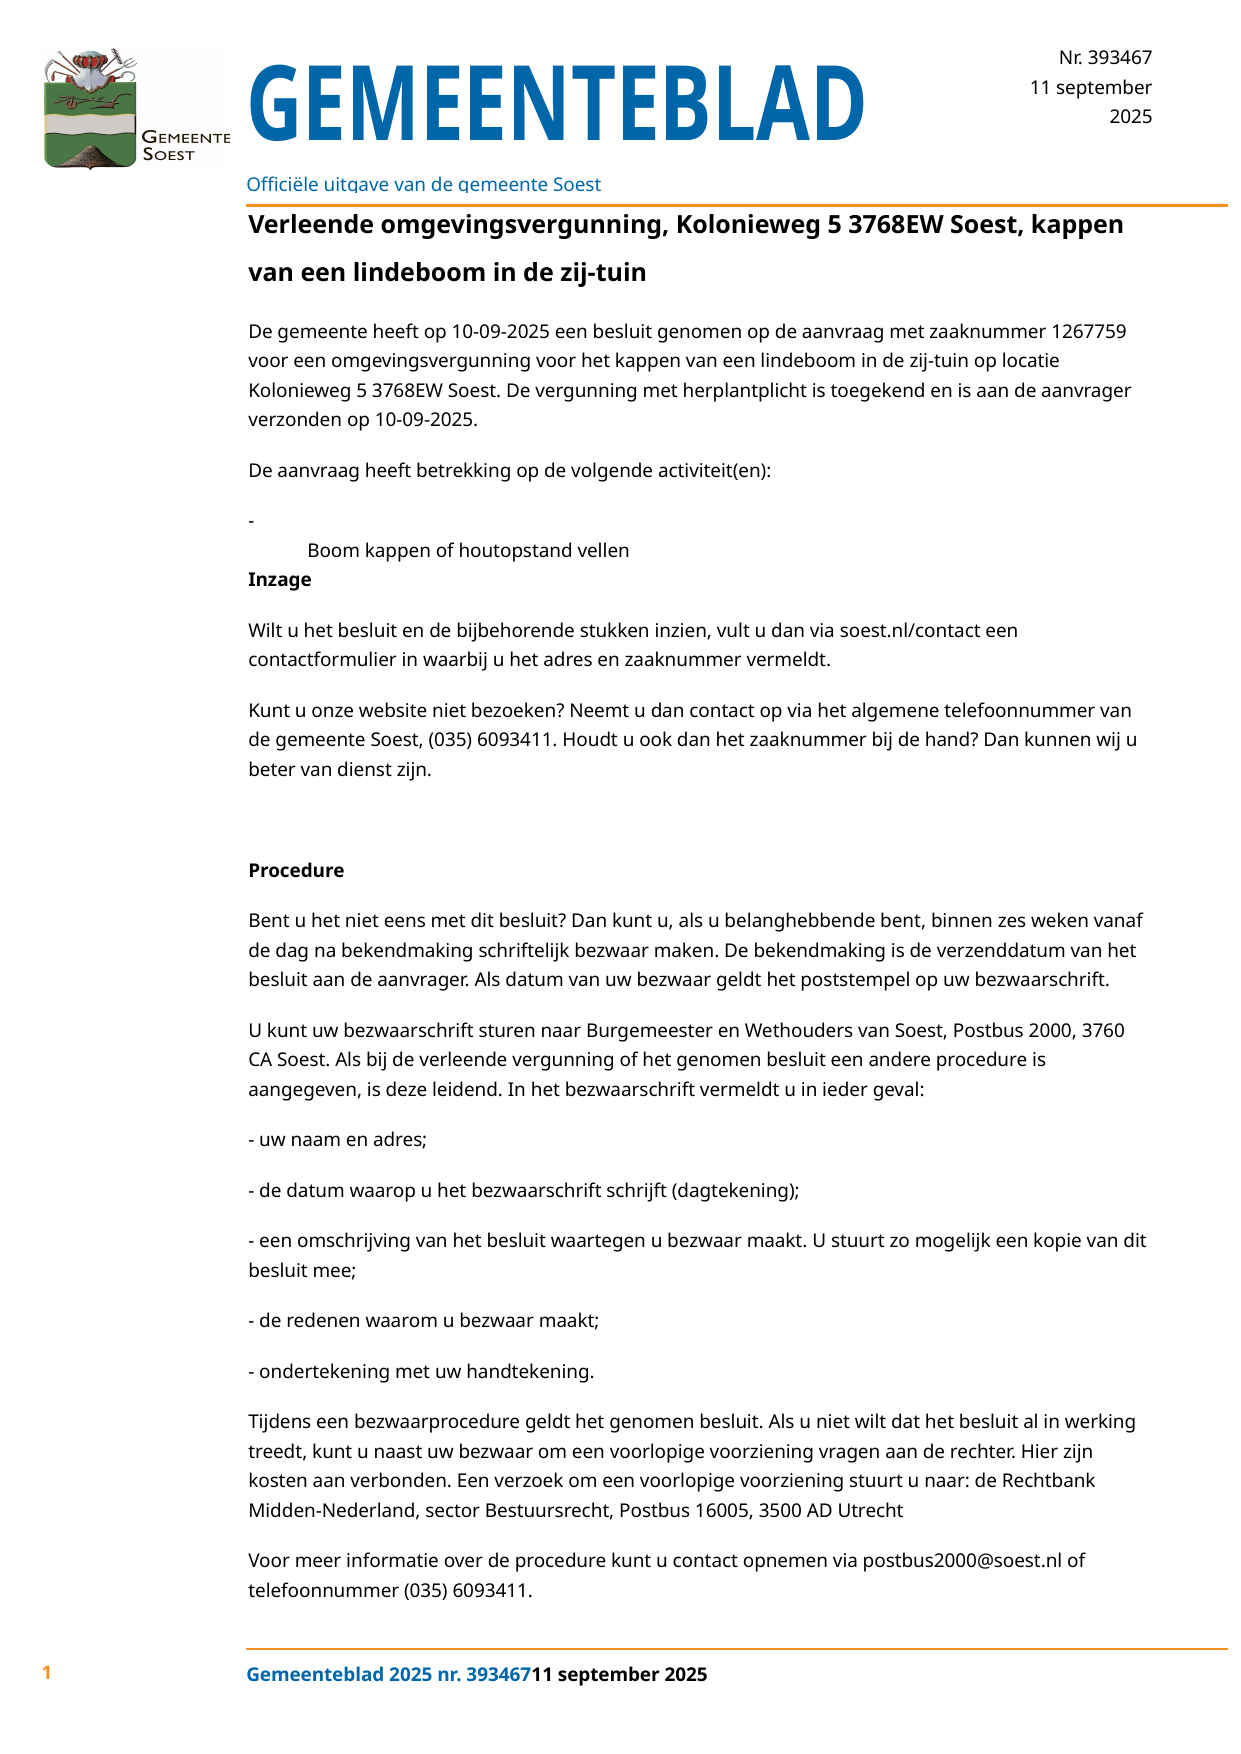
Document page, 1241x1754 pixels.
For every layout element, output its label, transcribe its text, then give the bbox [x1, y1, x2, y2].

text De gemeente heeft op 10-09-2025 een besluit genomen op de aanvraag met zaaknummer 1267759 voor een omgevingsvergunning voor het kappen van een lindeboom in de zij-tuin op locatie Kolonieweg 5 3768EW Soest. De vergunning met herplantplicht is toegekend en is aan de aanvrager verzonden op 10-09-2025. [248, 318, 1152, 432]
text Verleende omgevingsvergunning, Kolonieweg 5 3768EW Soest, kappen van een lindeboom in de zij-tuin [248, 207, 1152, 288]
text - een omschrijving van het besluit waartegen u bezwaar maakt. U stuurt zo mogelijk een kopie van dit besluit mee; [248, 1227, 1152, 1283]
text Kunt u onze website niet bezoeken? Neemt u dan contact op via het algemene telefoonnummer van de gemeente Soest, (035) 6093411. Houdt u ook dan het zaaknummer bij de hand? Dan kunnen wij u beter van dienst zijn. [248, 697, 1152, 782]
picture [41, 47, 231, 172]
text - uw naam en adres; [248, 1127, 1152, 1152]
text De aanvraag heeft betrekking op de volgende activiteit(en): [248, 457, 1152, 483]
text - de datum waarop u het bezwaarschrift schrijft (dagtekening); [248, 1177, 1152, 1203]
text Tijdens een bezwaarprocedure geldt het genomen besluit. Als u niet wilt dat het besluit al in werking treedt, kunt u naast uw bezwaar om een voorlopige voorziening vragen aan de rechter. Hier zijn kosten aan verbonden. Een verzoek om een voorlopige voorziening stuurt u naar: de Rechtbank Midden-Nederland, sector Bestuursrecht, Postbus 16005, 3500 AD Utrecht [248, 1408, 1152, 1523]
text Bent u het niet eens met dit besluit? Dan kunt u, als u belanghebbende bent, binnen zes weken vanaf de dag na bekendmaking schriftelijk bezwaar maken. De bekendmaking is de verzenddatum van het besluit aan de aanvrager. Als datum van uw bezwaar geldt het poststempel op uw bezwaarschrift. [248, 907, 1152, 992]
text - de redenen waarom u bezwaar maakt; [248, 1307, 1152, 1333]
text U kunt uw bezwaarschrift sturen naar Burgemeester en Wethouders van Soest, Postbus 2000, 3760 CA Soest. Als bij de verleende vergunning of het genomen besluit een andere procedure is aangegeven, is deze leidend. In het bezwaarschrift vermeldt u in ieder geval: [248, 1017, 1152, 1102]
text Wilt u het besluit en de bijbehorende stukken inzien, vult u dan via soest.nl/contact een contactformulier in waarbij u het adres en zaaknummer vermeldt. [248, 617, 1152, 672]
text Voor meer informatie over de procedure kunt u contact opnemen via postbus2000@soest.nl of telefoonnummer (035) 6093411. [248, 1547, 1152, 1603]
text Inzage [248, 567, 1152, 592]
list Boom kappen of houtopstand vellen [248, 537, 1152, 563]
text Procedure [248, 857, 1152, 883]
text - ondertekening met uw handtekening. [248, 1358, 1152, 1384]
